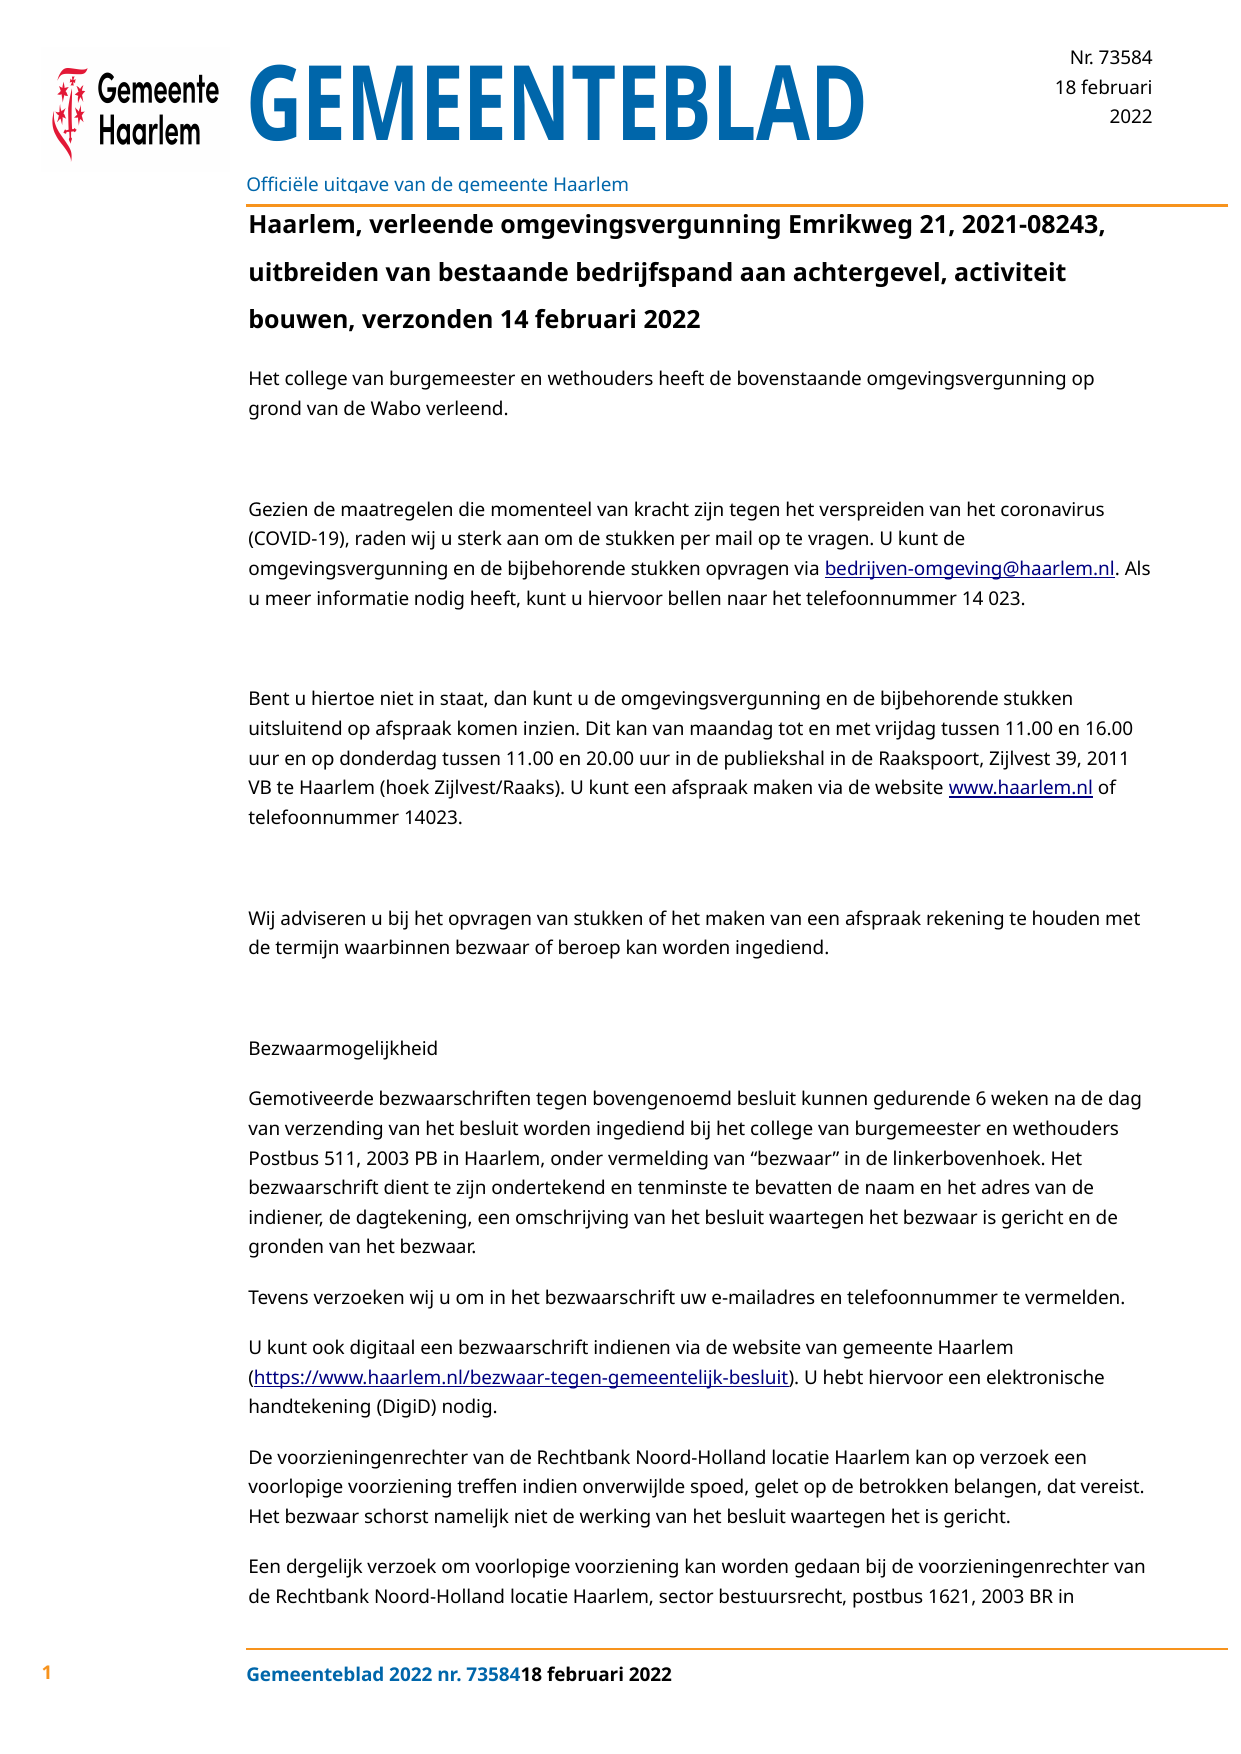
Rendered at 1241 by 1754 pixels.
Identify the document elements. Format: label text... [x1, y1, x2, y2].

text Gezien de maatregelen die momenteel van kracht zijn tegen het verspreiden van het coronavirus (COVID-19), raden wij u sterk aan om de stukken per mail op te vragen. U kunt de omgevingsvergunning en de bijbehorende stukken opvragen via bedrijven-omgeving@haarlem.nl. Als u meer informatie nodig heeft, kunt u hiervoor bellen naar het telefoonnummer 14 023. [248, 496, 1152, 610]
text Een dergelijk verzoek om voorlopige voorziening kan worden gedaan bij de voorzieningenrechter van de Rechtbank Noord-Holland locatie Haarlem, sector bestuursrecht, postbus 1621, 2003 BR in [248, 1553, 1152, 1609]
text Wij adviseren u bij het opvragen van stukken of het maken van een afspraak rekening te houden met de termijn waarbinnen bezwaar of beroep kan worden ingediend. [248, 905, 1152, 960]
text Bent u hiertoe niet in staat, dan kunt u de omgevingsvergunning en de bijbehorende stukken uitsluitend op afspraak komen inzien. Dit kan van maandag tot en met vrijdag tussen 11.00 en 16.00 uur en op donderdag tussen 11.00 en 20.00 uur in de publiekshal in de Raakspoort, Zijlvest 39, 2011 VB te Haarlem (hoek Zijlvest/Raaks). U kunt een afspraak maken via de website www.haarlem.nl of telefoonnummer 14023. [248, 686, 1152, 829]
text Gemotiveerde bezwaarschriften tegen bovengenoemd besluit kunnen gedurende 6 weken na de dag van verzending van het besluit worden ingediend bij het college van burgemeester en wethouders Postbus 511, 2003 PB in Haarlem, onder vermelding van “bezwaar” in de linkerbovenhoek. Het bezwaarschrift dient te zijn ondertekend en tenminste te bevatten de naam en het adres van de indiener, de dagtekening, een omschrijving van het besluit waartegen het bezwaar is gericht en de gronden van het bezwaar. [248, 1086, 1152, 1259]
text Tevens verzoeken wij u om in het bezwaarschrift uw e-mailadres en telefoonnummer te vermelden. [248, 1284, 1152, 1309]
text U kunt ook digitaal een bezwaarschrift indienen via de website van gemeente Haarlem (https://www.haarlem.nl/bezwaar-tegen-gemeentelijk-besluit). U hebt hiervoor een elektronische handtekening (DigiD) nodig. [248, 1334, 1152, 1419]
text De voorzieningenrechter van de Rechtbank Noord-Holland locatie Haarlem kan op verzoek een voorlopige voorziening treffen indien onverwijlde spoed, gelet op de betrokken belangen, dat vereist. Het bezwaar schorst namelijk niet de werking van het besluit waartegen het is gericht. [248, 1444, 1152, 1529]
text Bezwaarmogelijkheid [248, 1035, 1152, 1061]
text Het college van burgemeester en wethouders heeft de bovenstaande omgevingsvergunning op grond van de Wabo verleend. [248, 366, 1152, 421]
text Haarlem, verleende omgevingsvergunning Emrikweg 21, 2021-08243, uitbreiden van bestaande bedrijfspand aan achtergevel, activiteit bouwen, verzonden 14 februari 2022 [248, 207, 1152, 336]
picture [41, 47, 231, 172]
